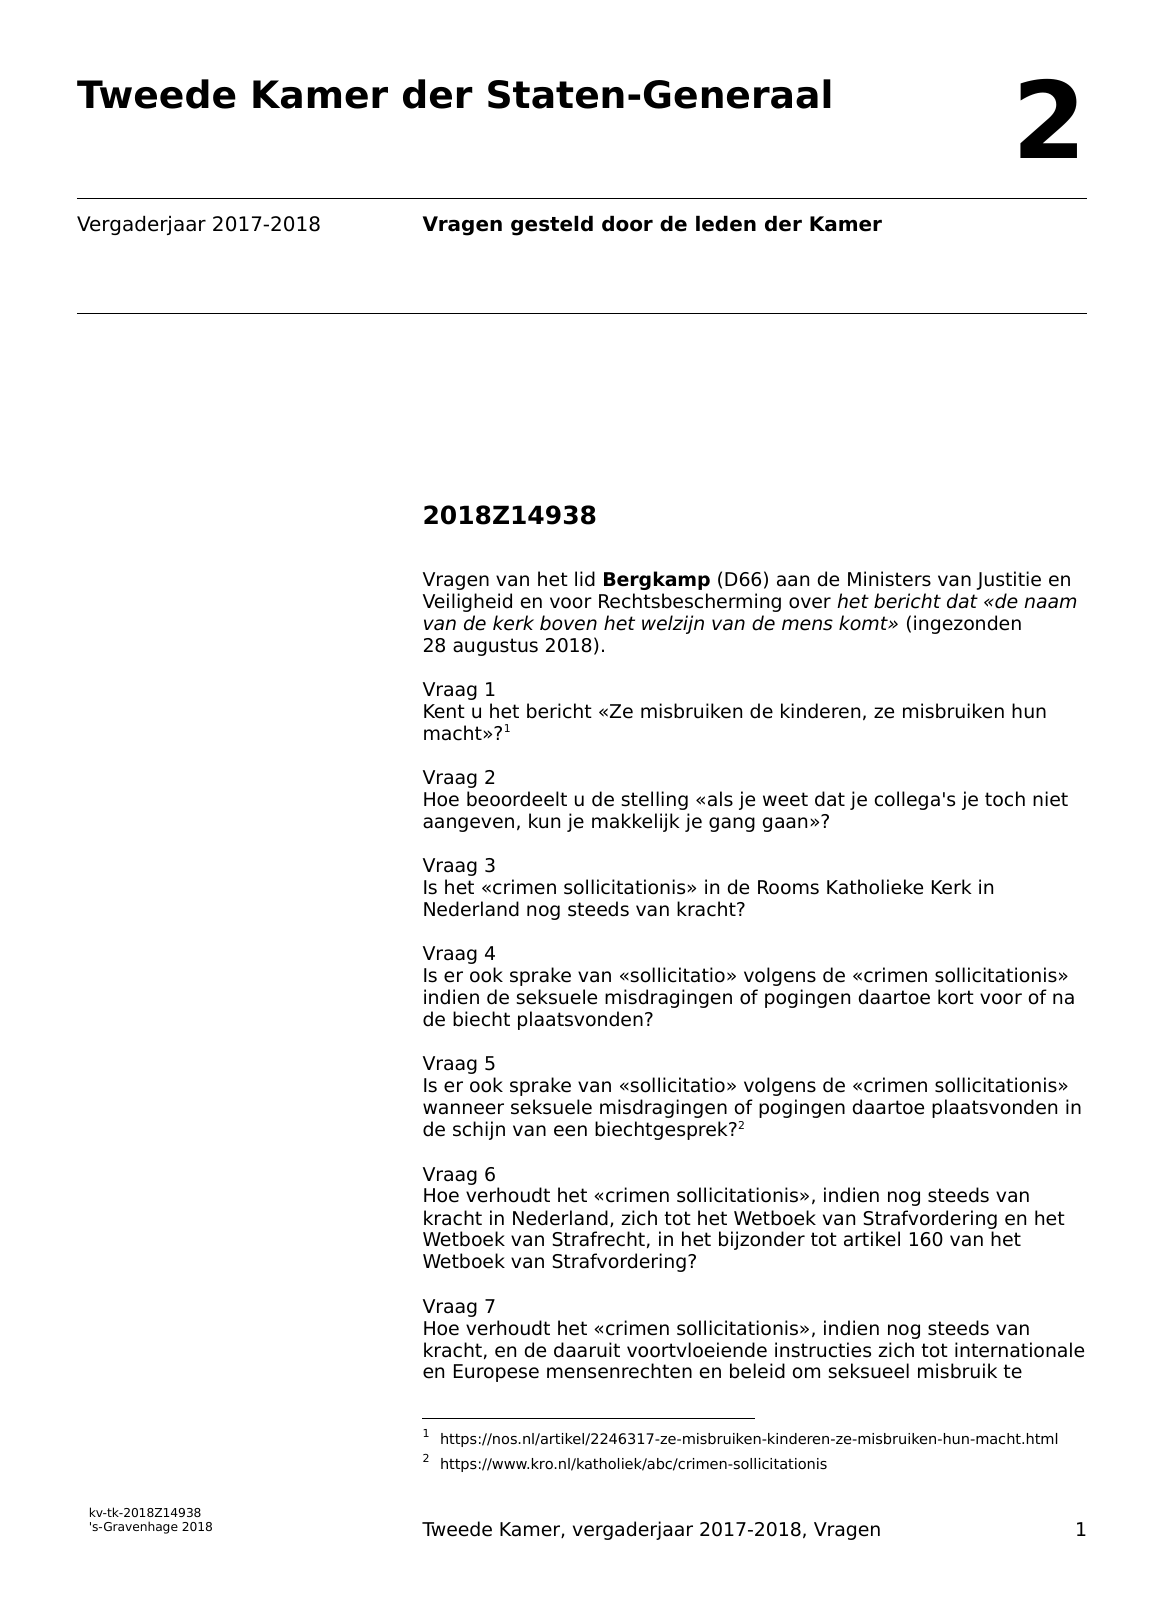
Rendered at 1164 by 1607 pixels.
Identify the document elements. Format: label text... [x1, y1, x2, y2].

table_cell Vergaderjaar 2017-2018 [77, 199, 422, 313]
text Vraag 4 [422, 943, 1087, 965]
text https://www.kro.nl/katholiek/abc/crimen-sollicitationis [422, 1452, 1087, 1474]
text Vragen van het lid Bergkamp (D66) aan de Ministers van Justitie en Veiligheid en voor Rechtsbescherming over het bericht dat «de naam van de kerk boven het welzijn van de mens komt» (ingezonden 28 augustus 2018). [422, 569, 1087, 657]
text Vraag 5 [422, 1053, 1087, 1075]
text Is er ook sprake van «sollicitatio» volgens de «crimen sollicitationis» wanneer seksuele misdragingen of pogingen daartoe plaatsvonden in de schijn van een biechtgesprek? [422, 1075, 1087, 1141]
text Hoe verhoudt het «crimen sollicitationis», indien nog steeds van kracht in Nederland, zich tot het Wetboek van Strafvordering en het Wetboek van Strafrecht, in het bijzonder tot artikel 160 van het Wetboek van Strafvordering? [422, 1185, 1087, 1273]
text Vraag 7 [422, 1296, 1087, 1317]
text https://nos.nl/artikel/2246317-ze-misbruiken-kinderen-ze-misbruiken-hun-macht.html [422, 1427, 1087, 1449]
text Is er ook sprake van «sollicitatio» volgens de «crimen sollicitationis» indien de seksuele misdragingen of pogingen daartoe kort voor of na de biecht plaatsvonden? [422, 965, 1087, 1031]
text Vraag 1 [422, 679, 1087, 701]
table_cell Vragen gesteld door de leden der Kamer [422, 199, 1087, 313]
text Kent u het bericht «Ze misbruiken de kinderen, ze misbruiken hun macht»? [422, 701, 1087, 745]
text Vraag 6 [422, 1163, 1087, 1185]
text Vraag 3 [422, 855, 1087, 877]
text Is het «crimen sollicitationis» in de Rooms Katholieke Kerk in Nederland nog steeds van kracht? [422, 877, 1087, 921]
table_header 2 [886, 59, 1087, 198]
text Hoe verhoudt het «crimen sollicitationis», indien nog steeds van kracht, en de daaruit voortvloeiende instructies zich tot internationale en Europese mensenrechten en beleid om seksueel misbruik te [422, 1317, 1087, 1383]
text Vraag 2 [422, 767, 1087, 789]
text 's-Gravenhage 2018 [88, 1520, 323, 1534]
text 2018Z14938 [422, 501, 1087, 531]
text Hoe beoordeelt u de stelling «als je weet dat je collega's je toch niet aangeven, kun je makkelijk je gang gaan»? [422, 789, 1087, 833]
text kv-tk-2018Z14938 [88, 1506, 323, 1520]
table_header Tweede Kamer der Staten-Generaal [77, 59, 886, 198]
